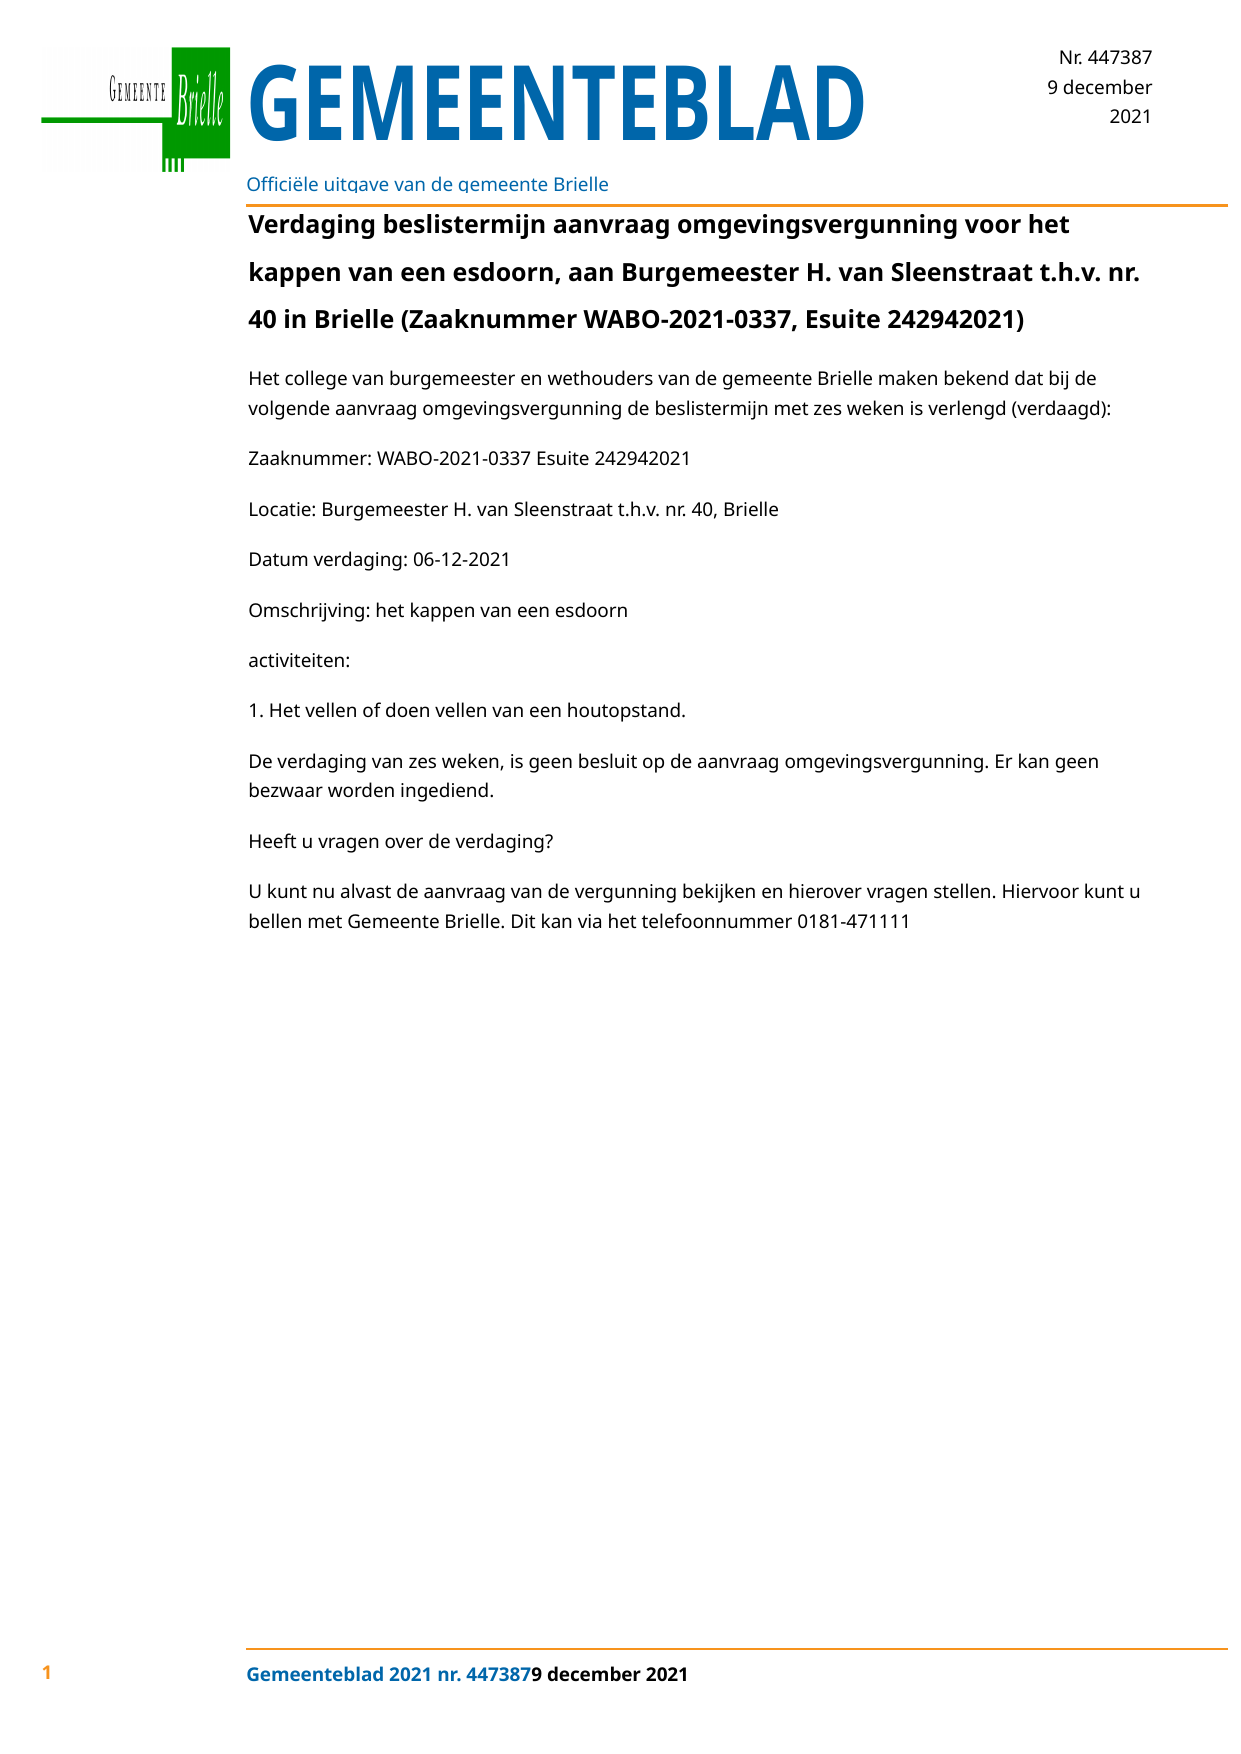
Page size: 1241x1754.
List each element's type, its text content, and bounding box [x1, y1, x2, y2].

text Heeft u vragen over de verdaging? [248, 828, 1152, 854]
picture [41, 47, 231, 172]
text activiteiten: [248, 647, 1152, 673]
text Omschrijving: het kappen van een esdoorn [248, 597, 1152, 622]
text De verdaging van zes weken, is geen besluit op de aanvraag omgevingsvergunning. Er kan geen bezwaar worden ingediend. [248, 748, 1152, 803]
text Het college van burgemeester en wethouders van de gemeente Brielle maken bekend dat bij de volgende aanvraag omgevingsvergunning de beslistermijn met zes weken is verlengd (verdaagd): [248, 366, 1152, 421]
text Locatie: Burgemeester H. van Sleenstraat t.h.v. nr. 40, Brielle [248, 496, 1152, 522]
text 1. Het vellen of doen vellen van een houtopstand. [248, 698, 1152, 723]
text Datum verdaging: 06-12-2021 [248, 546, 1152, 572]
text Zaaknummer: WABO-2021-0337 Esuite 242942021 [248, 446, 1152, 471]
text U kunt nu alvast de aanvraag van de vergunning bekijken en hierover vragen stellen. Hiervoor kunt u bellen met Gemeente Brielle. Dit kan via het telefoonnummer 0181-471111 [248, 878, 1152, 934]
text Verdaging beslistermijn aanvraag omgevingsvergunning voor het kappen van een esdoorn, aan Burgemeester H. van Sleenstraat t.h.v. nr. 40 in Brielle (Zaaknummer WABO-2021-0337, Esuite 242942021) [248, 207, 1152, 336]
